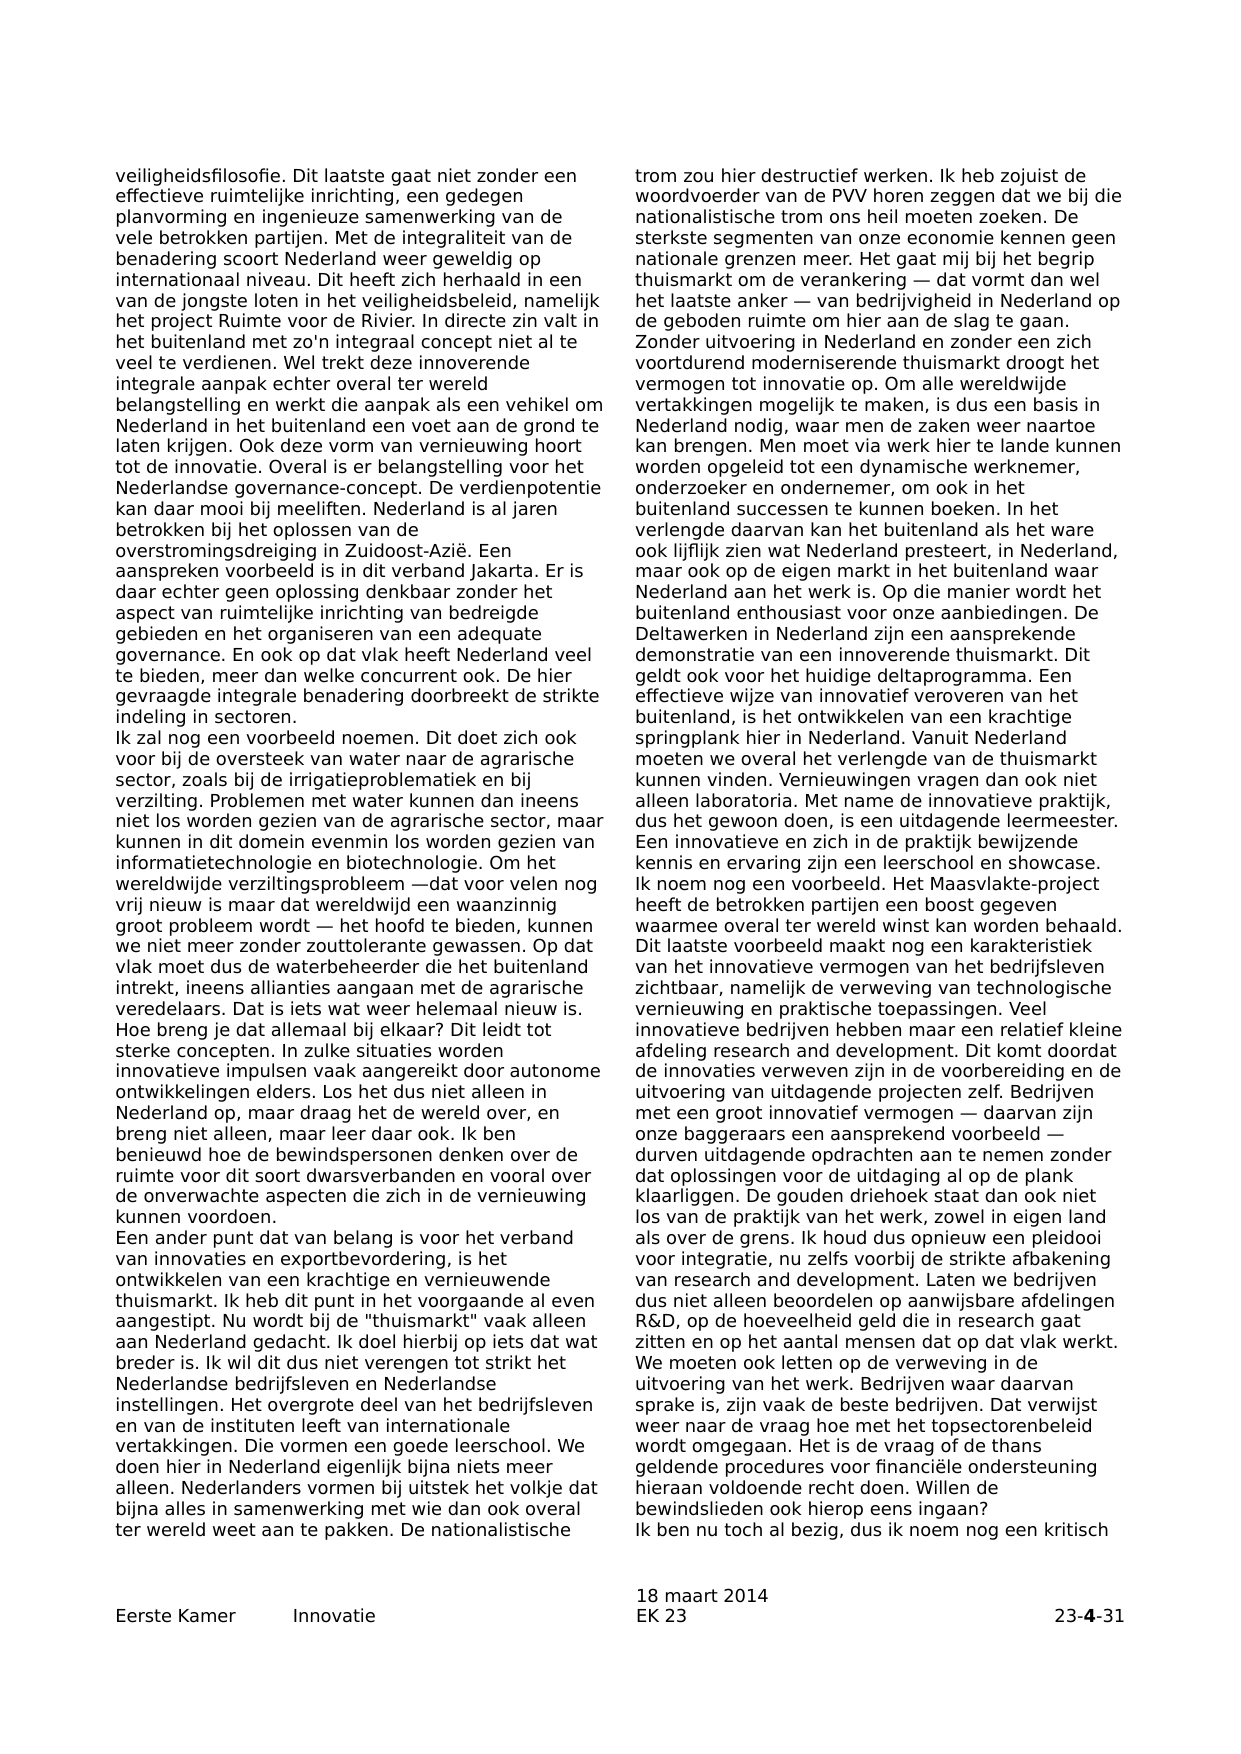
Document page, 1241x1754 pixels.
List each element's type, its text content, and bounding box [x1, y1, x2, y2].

text veiligheidsfilosofie. Dit laatste gaat niet zonder een effectieve ruimtelijke inrichting, een gedegen planvorming en ingenieuze samenwerking van de vele betrokken partijen. Met de integraliteit van de benadering scoort Nederland weer geweldig op internationaal niveau. Dit heeft zich herhaald in een van de jongste loten in het veiligheidsbeleid, namelijk het project Ruimte voor de Rivier. In directe zin valt in het buitenland met zo'n integraal concept niet al te veel te verdienen. Wel trekt deze innoverende integrale aanpak echter overal ter wereld belangstelling en werkt die aanpak als een vehikel om Nederland in het buitenland een voet aan de grond te laten krijgen. Ook deze vorm van vernieuwing hoort tot de innovatie. Overal is er belangstelling voor het Nederlandse governance-concept. De verdienpotentie kan daar mooi bij meeliften. Nederland is al jaren betrokken bij het oplossen van de overstromingsdreiging in Zuidoost-Azië. Een aanspreken voorbeeld is in dit verband Jakarta. Er is daar echter geen oplossing denkbaar zonder het aspect van ruimtelijke inrichting van bedreigde gebieden en het organiseren van een adequate governance. En ook op dat vlak heeft Nederland veel te bieden, meer dan welke concurrent ook. De hier gevraagde integrale benadering doorbreekt de strikte indeling in sectoren. [115, 165, 605, 728]
text Een ander punt dat van belang is voor het verband van innovaties en exportbevordering, is het ontwikkelen van een krachtige en vernieuwende thuismarkt. Ik heb dit punt in het voorgaande al even aangestipt. Nu wordt bij de "thuismarkt" vaak alleen aan Nederland gedacht. Ik doel hierbij op iets dat wat breder is. Ik wil dit dus niet verengen tot strikt het Nederlandse bedrijfsleven en Nederlandse instellingen. Het overgrote deel van het bedrijfsleven en van de instituten leeft van internationale vertakkingen. Die vormen een goede leerschool. We doen hier in Nederland eigenlijk bijna niets meer alleen. Nederlanders vormen bij uitstek het volkje dat bijna alles in samenwerking met wie dan ook overal ter wereld weet aan te pakken. De nationalistische [115, 1228, 605, 1540]
text trom zou hier destructief werken. Ik heb zojuist de woordvoerder van de PVV horen zeggen dat we bij die nationalistische trom ons heil moeten zoeken. De sterkste segmenten van onze economie kennen geen nationale grenzen meer. Het gaat mij bij het begrip thuismarkt om de verankering — dat vormt dan wel het laatste anker — van bedrijvigheid in Nederland op de geboden ruimte om hier aan de slag te gaan. Zonder uitvoering in Nederland en zonder een zich voortdurend moderniserende thuismarkt droogt het vermogen tot innovatie op. Om alle wereldwijde vertakkingen mogelijk te maken, is dus een basis in Nederland nodig, waar men de zaken weer naartoe kan brengen. Men moet via werk hier te lande kunnen worden opgeleid tot een dynamische werknemer, onderzoeker en ondernemer, om ook in het buitenland successen te kunnen boeken. In het verlengde daarvan kan het buitenland als het ware ook lijflijk zien wat Nederland presteert, in Nederland, maar ook op de eigen markt in het buitenland waar Nederland aan het werk is. Op die manier wordt het buitenland enthousiast voor onze aanbiedingen. De Deltawerken in Nederland zijn een aansprekende demonstratie van een innoverende thuismarkt. Dit geldt ook voor het huidige deltaprogramma. Een effectieve wijze van innovatief veroveren van het buitenland, is het ontwikkelen van een krachtige springplank hier in Nederland. Vanuit Nederland moeten we overal het verlengde van de thuismarkt kunnen vinden. Vernieuwingen vragen dan ook niet alleen laboratoria. Met name de innovatieve praktijk, dus het gewoon doen, is een uitdagende leermeester. Een innovatieve en zich in de praktijk bewijzende kennis en ervaring zijn een leerschool en showcase. [635, 165, 1125, 874]
text Ik zal nog een voorbeeld noemen. Dit doet zich ook voor bij de oversteek van water naar de agrarische sector, zoals bij de irrigatieproblematiek en bij verzilting. Problemen met water kunnen dan ineens niet los worden gezien van de agrarische sector, maar kunnen in dit domein evenmin los worden gezien van informatietechnologie en biotechnologie. Om het wereldwijde verziltingsprobleem —dat voor velen nog vrij nieuw is maar dat wereldwijd een waanzinnig groot probleem wordt — het hoofd te bieden, kunnen we niet meer zonder zouttolerante gewassen. Op dat vlak moet dus de waterbeheerder die het buitenland intrekt, ineens allianties aangaan met de agrarische veredelaars. Dat is iets wat weer helemaal nieuw is. Hoe breng je dat allemaal bij elkaar? Dit leidt tot sterke concepten. In zulke situaties worden innovatieve impulsen vaak aangereikt door autonome ontwikkelingen elders. Los het dus niet alleen in Nederland op, maar draag het de wereld over, en breng niet alleen, maar leer daar ook. Ik ben benieuwd hoe de bewindspersonen denken over de ruimte voor dit soort dwarsverbanden en vooral over de onverwachte aspecten die zich in de vernieuwing kunnen voordoen. [115, 728, 605, 1228]
text Ik ben nu toch al bezig, dus ik noem nog een kritisch [635, 1519, 1125, 1540]
text Ik noem nog een voorbeeld. Het Maasvlakte-project heeft de betrokken partijen een boost gegeven waarmee overal ter wereld winst kan worden behaald. Dit laatste voorbeeld maakt nog een karakteristiek van het innovatieve vermogen van het bedrijfsleven zichtbaar, namelijk de verweving van technologische vernieuwing en praktische toepassingen. Veel innovatieve bedrijven hebben maar een relatief kleine afdeling research and development. Dit komt doordat de innovaties verweven zijn in de voorbereiding en de uitvoering van uitdagende projecten zelf. Bedrijven met een groot innovatief vermogen — daarvan zijn onze baggeraars een aansprekend voorbeeld — durven uitdagende opdrachten aan te nemen zonder dat oplossingen voor de uitdaging al op de plank klaarliggen. De gouden driehoek staat dan ook niet los van de praktijk van het werk, zowel in eigen land als over de grens. Ik houd dus opnieuw een pleidooi voor integratie, nu zelfs voorbij de strikte afbakening van research and development. Laten we bedrijven dus niet alleen beoordelen op aanwijsbare afdelingen R&D, op de hoeveelheid geld die in research gaat zitten en op het aantal mensen dat op dat vlak werkt. We moeten ook letten op de verweving in de uitvoering van het werk. Bedrijven waar daarvan sprake is, zijn vaak de beste bedrijven. Dat verwijst weer naar de vraag hoe met het topsectorenbeleid wordt omgegaan. Het is de vraag of de thans geldende procedures voor financiële ondersteuning hieraan voldoende recht doen. Willen de bewindslieden ook hierop eens ingaan? [635, 874, 1125, 1519]
